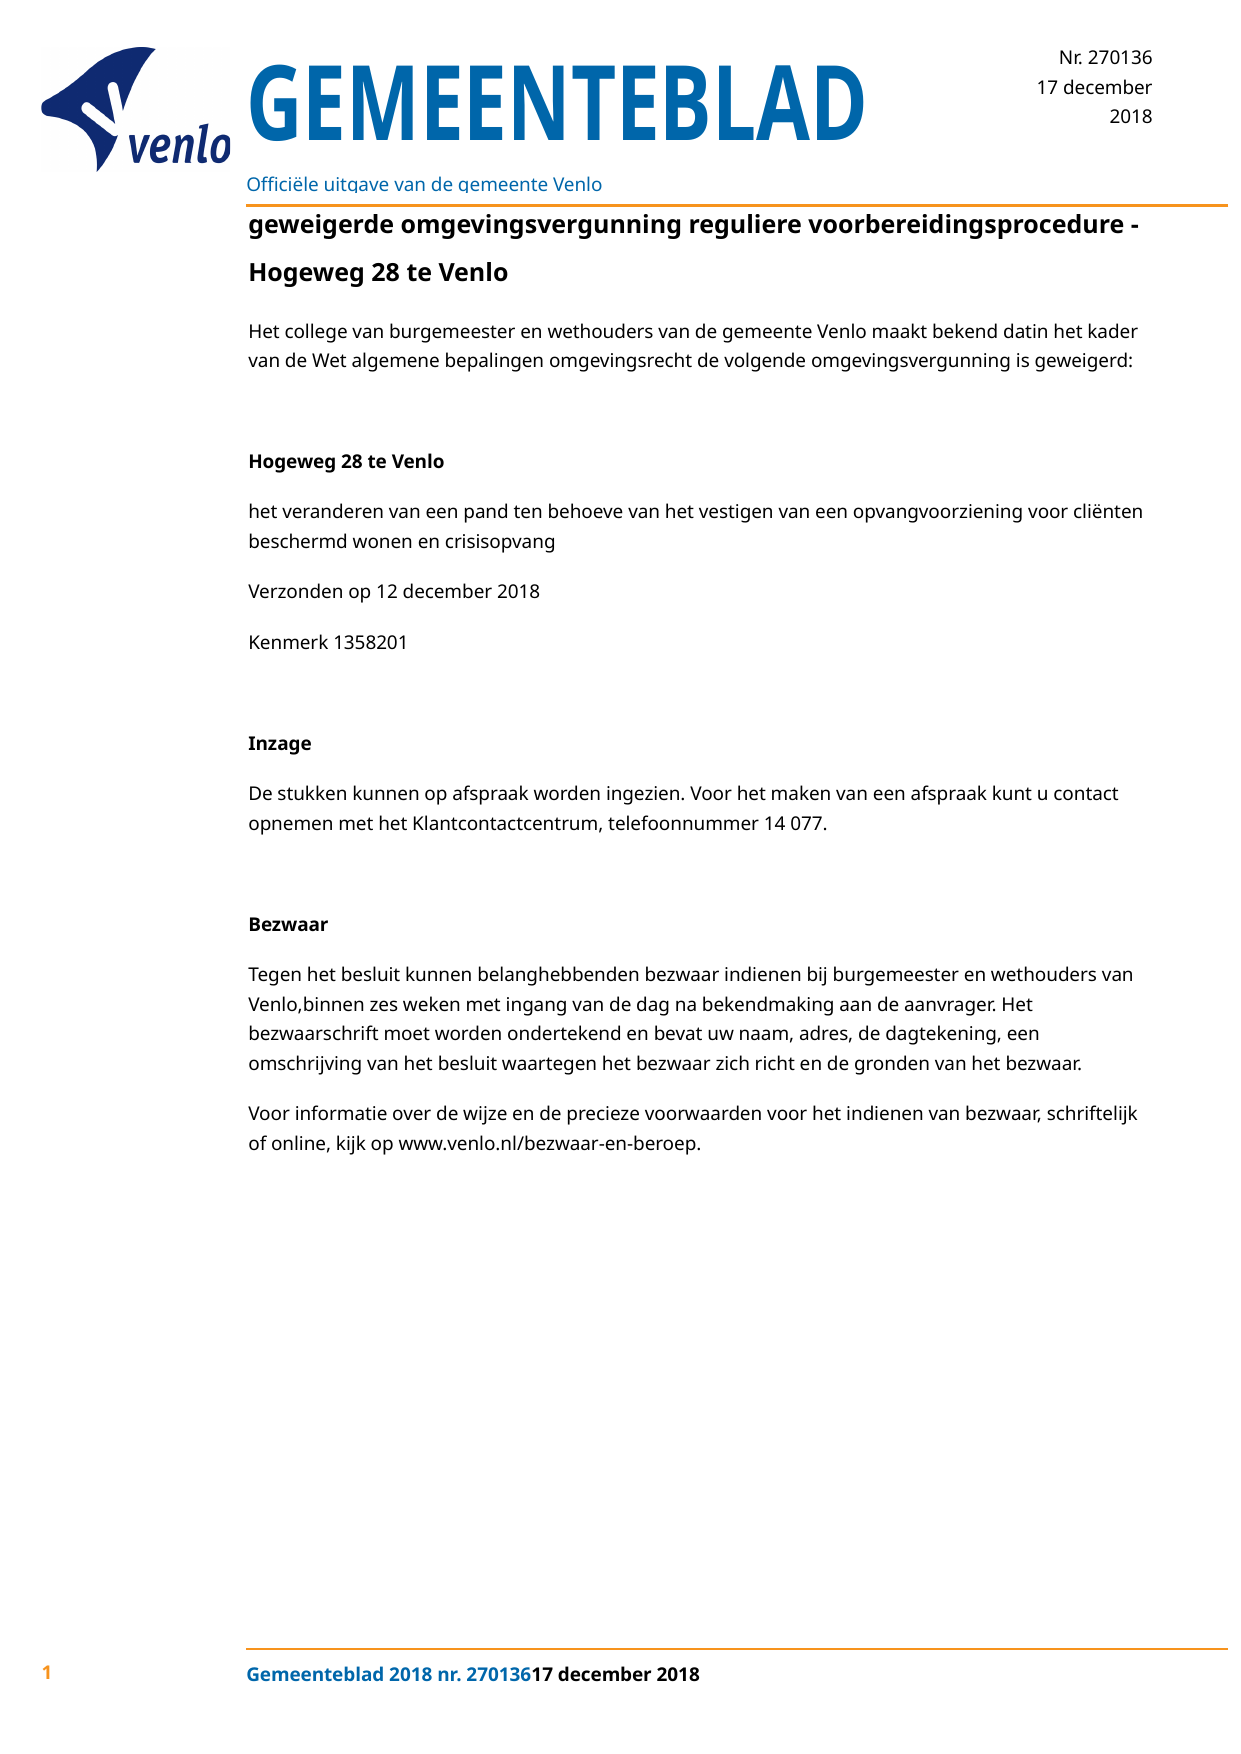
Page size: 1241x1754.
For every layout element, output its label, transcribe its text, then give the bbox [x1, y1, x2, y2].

text Kenmerk 1358201 [248, 629, 1152, 655]
text Voor informatie over de wijze en de precieze voorwaarden voor het indienen van bezwaar, schriftelijk of online, kijk op www.venlo.nl/bezwaar-en-beroep. [248, 1100, 1152, 1156]
text Inzage [248, 730, 1152, 756]
text Tegen het besluit kunnen belanghebbenden bezwaar indienen bij burgemeester en wethouders van Venlo,binnen zes weken met ingang van de dag na bekendmaking aan de aanvrager. Het bezwaarschrift moet worden ondertekend en bevat uw naam, adres, de dagtekening, een omschrijving van het besluit waartegen het bezwaar zich richt en de gronden van het bezwaar. [248, 961, 1152, 1076]
text Het college van burgemeester en wethouders van de gemeente Venlo maakt bekend datin het kader van de Wet algemene bepalingen omgevingsrecht de volgende omgevingsvergunning is geweigerd: [248, 318, 1152, 373]
text geweigerde omgevingsvergunning reguliere voorbereidingsprocedure - Hogeweg 28 te Venlo [248, 207, 1152, 288]
text Hogeweg 28 te Venlo [248, 448, 1152, 474]
text Verzonden op 12 december 2018 [248, 579, 1152, 604]
text Bezwaar [248, 911, 1152, 937]
text het veranderen van een pand ten behoeve van het vestigen van een opvangvoorziening voor cliënten beschermd wonen en crisisopvang [248, 499, 1152, 554]
text De stukken kunnen op afspraak worden ingezien. Voor het maken van een afspraak kunt u contact opnemen met het Klantcontactcentrum, telefoonnummer 14 077. [248, 780, 1152, 836]
picture [41, 47, 231, 172]
